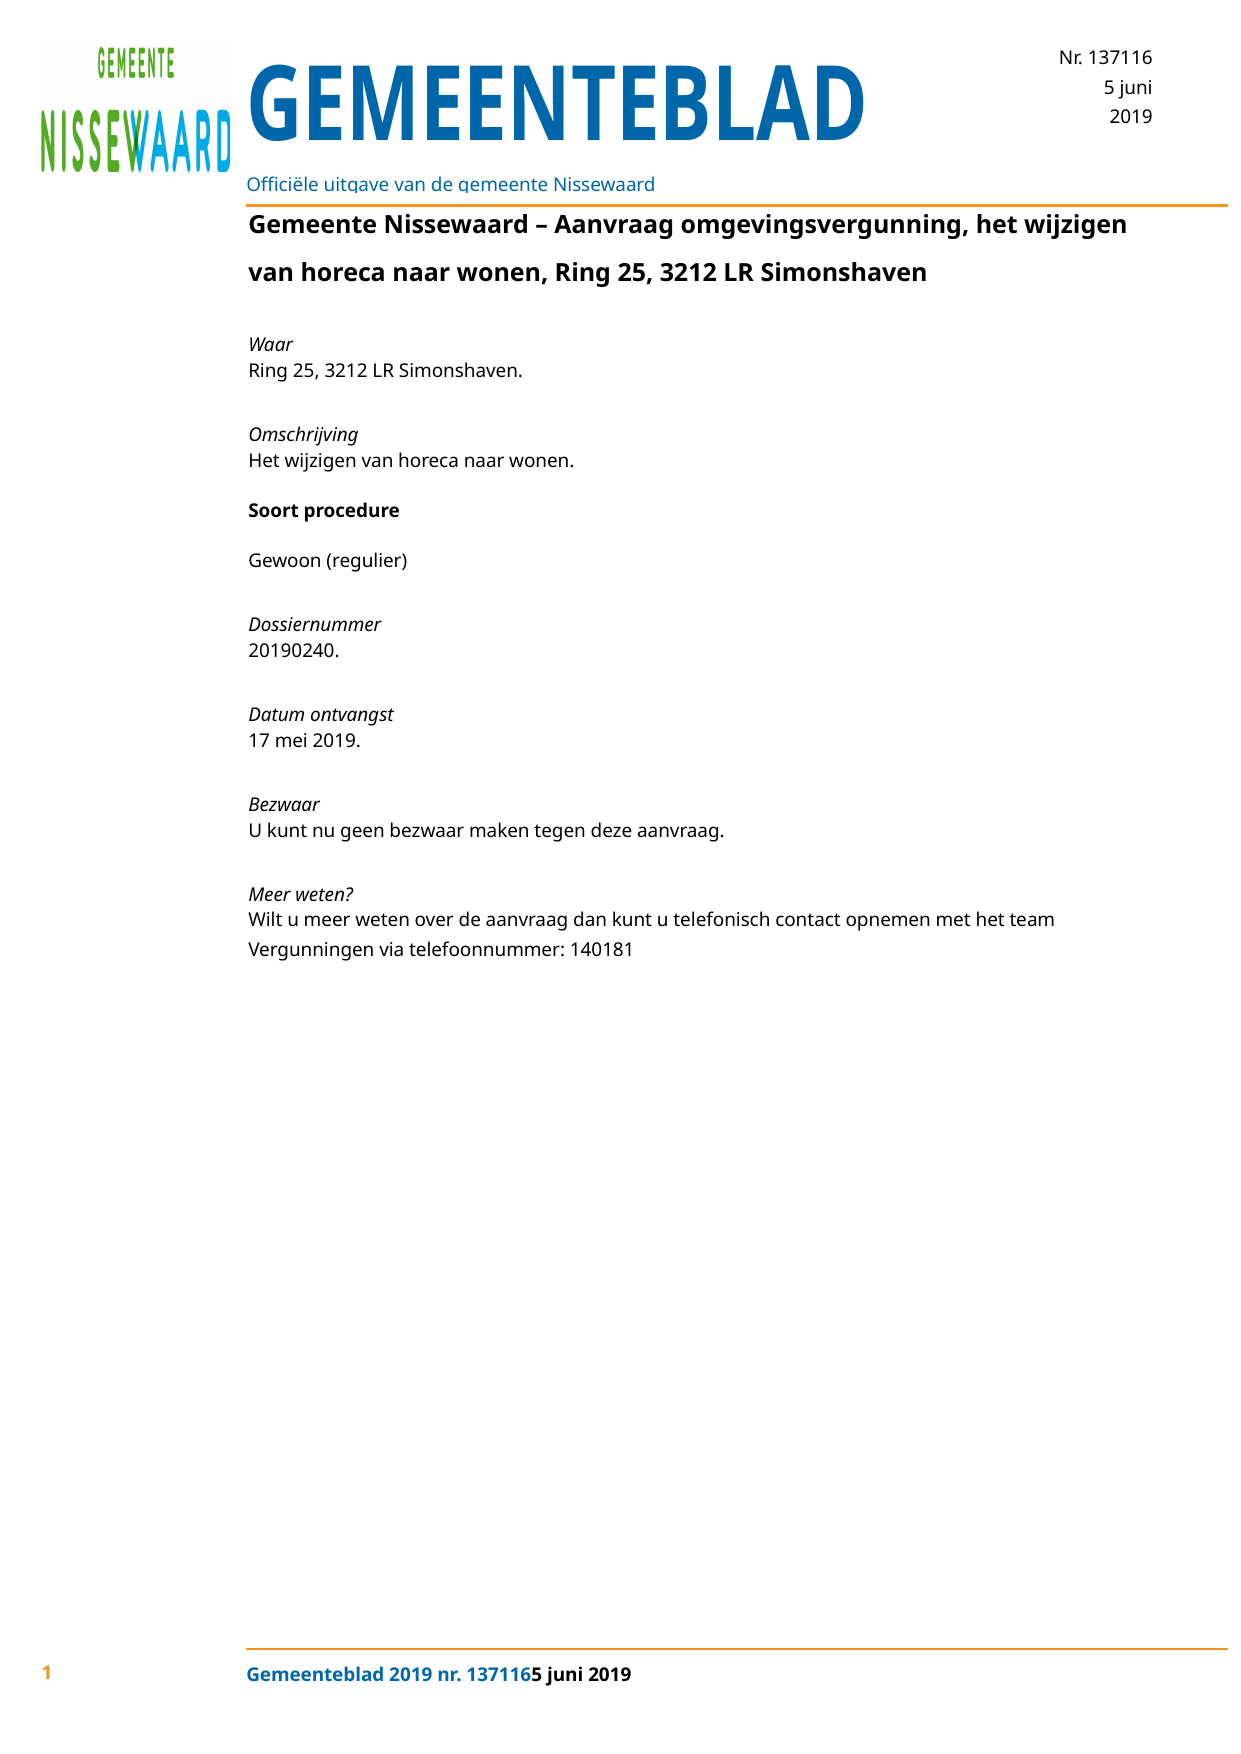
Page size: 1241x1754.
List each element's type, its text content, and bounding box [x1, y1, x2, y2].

text 17 mei 2019. [248, 727, 1152, 753]
picture [200, 151, 206, 172]
text Datum ontvangst [248, 701, 1152, 727]
text Waar [248, 331, 1152, 357]
picture [41, 47, 231, 172]
text Het wijzigen van horeca naar wonen. [248, 447, 1152, 473]
text U kunt nu geen bezwaar maken tegen deze aanvraag. [248, 817, 1152, 842]
picture [222, 122, 227, 160]
picture [201, 122, 206, 138]
text Gewoon (regulier) [248, 548, 1152, 573]
text Gemeente Nissewaard – Aanvraag omgevingsvergunning, het wijzigen van horeca naar wonen, Ring 25, 3212 LR Simonshaven [248, 207, 1152, 288]
text Ring 25, 3212 LR Simonshaven. [248, 357, 1152, 383]
text Dossiernummer [248, 612, 1152, 637]
text Wilt u meer weten over de aanvraag dan kunt u telefonisch contact opnemen met het team Vergunningen via telefoonnummer: 140181 [248, 906, 1152, 962]
text 20190240. [248, 637, 1152, 663]
picture [154, 157, 165, 172]
text Bezwaar [248, 791, 1152, 817]
picture [176, 157, 187, 172]
text Omschrijving [248, 421, 1152, 447]
text Soort procedure [248, 497, 1152, 523]
text Meer weten? [248, 881, 1152, 906]
